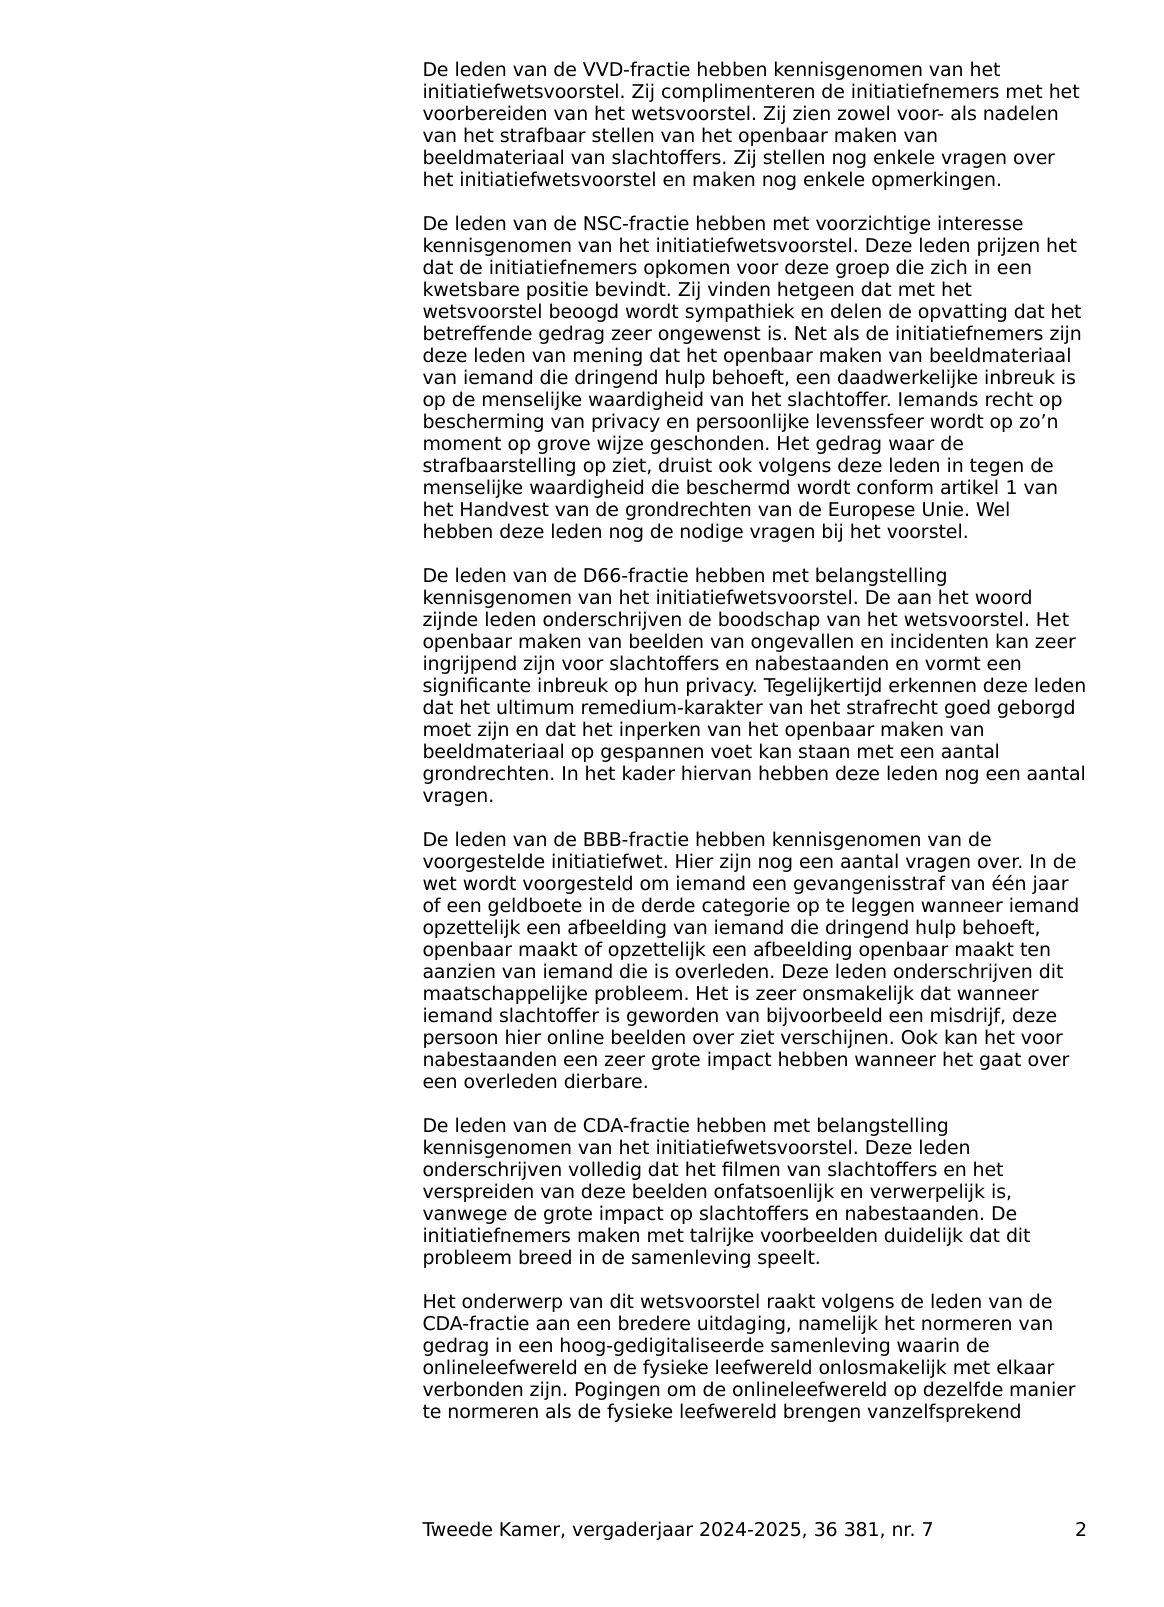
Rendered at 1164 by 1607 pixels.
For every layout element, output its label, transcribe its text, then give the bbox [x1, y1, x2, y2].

text De leden van de VVD-fractie hebben kennisgenomen van het initiatiefwetsvoorstel. Zij complimenteren de initiatiefnemers met het voorbereiden van het wetsvoorstel. Zij zien zowel voor- als nadelen van het strafbaar stellen van het openbaar maken van beeldmateriaal van slachtoffers. Zij stellen nog enkele vragen over het initiatiefwetsvoorstel en maken nog enkele opmerkingen. [422, 59, 1087, 191]
text Het onderwerp van dit wetsvoorstel raakt volgens de leden van de CDA-fractie aan een bredere uitdaging, namelijk het normeren van gedrag in een hoog-gedigitaliseerde samenleving waarin de onlineleefwereld en de fysieke leefwereld onlosmakelijk met elkaar verbonden zijn. Pogingen om de onlineleefwereld op dezelfde manier te normeren als de fysieke leefwereld brengen vanzelfsprekend [422, 1291, 1087, 1423]
text De leden van de D66-fractie hebben met belangstelling kennisgenomen van het initiatiefwetsvoorstel. De aan het woord zijnde leden onderschrijven de boodschap van het wetsvoorstel. Het openbaar maken van beelden van ongevallen en incidenten kan zeer ingrijpend zijn voor slachtoffers en nabestaanden en vormt een significante inbreuk op hun privacy. Tegelijkertijd erkennen deze leden dat het ultimum remedium-karakter van het strafrecht goed geborgd moet zijn en dat het inperken van het openbaar maken van beeldmateriaal op gespannen voet kan staan met een aantal grondrechten. In het kader hiervan hebben deze leden nog een aantal vragen. [422, 565, 1087, 807]
text De leden van de CDA-fractie hebben met belangstelling kennisgenomen van het initiatiefwetsvoorstel. Deze leden onderschrijven volledig dat het filmen van slachtoffers en het verspreiden van deze beelden onfatsoenlijk en verwerpelijk is, vanwege de grote impact op slachtoffers en nabestaanden. De initiatiefnemers maken met talrijke voorbeelden duidelijk dat dit probleem breed in de samenleving speelt. [422, 1115, 1087, 1269]
text De leden van de NSC-fractie hebben met voorzichtige interesse kennisgenomen van het initiatiefwetsvoorstel. Deze leden prijzen het dat de initiatiefnemers opkomen voor deze groep die zich in een kwetsbare positie bevindt. Zij vinden hetgeen dat met het wetsvoorstel beoogd wordt sympathiek en delen de opvatting dat het betreffende gedrag zeer ongewenst is. Net als de initiatiefnemers zijn deze leden van mening dat het openbaar maken van beeldmateriaal van iemand die dringend hulp behoeft, een daadwerkelijke inbreuk is op de menselijke waardigheid van het slachtoffer. Iemands recht op bescherming van privacy en persoonlijke levenssfeer wordt op zo’n moment op grove wijze geschonden. Het gedrag waar de strafbaarstelling op ziet, druist ook volgens deze leden in tegen de menselijke waardigheid die beschermd wordt conform artikel 1 van het Handvest van de grondrechten van de Europese Unie. Wel hebben deze leden nog de nodige vragen bij het voorstel. [422, 213, 1087, 543]
text De leden van de BBB-fractie hebben kennisgenomen van de voorgestelde initiatiefwet. Hier zijn nog een aantal vragen over. In de wet wordt voorgesteld om iemand een gevangenisstraf van één jaar of een geldboete in de derde categorie op te leggen wanneer iemand opzettelijk een afbeelding van iemand die dringend hulp behoeft, openbaar maakt of opzettelijk een afbeelding openbaar maakt ten aanzien van iemand die is overleden. Deze leden onderschrijven dit maatschappelijke probleem. Het is zeer onsmakelijk dat wanneer iemand slachtoffer is geworden van bijvoorbeeld een misdrijf, deze persoon hier online beelden over ziet verschijnen. Ook kan het voor nabestaanden een zeer grote impact hebben wanneer het gaat over een overleden dierbare. [422, 829, 1087, 1093]
